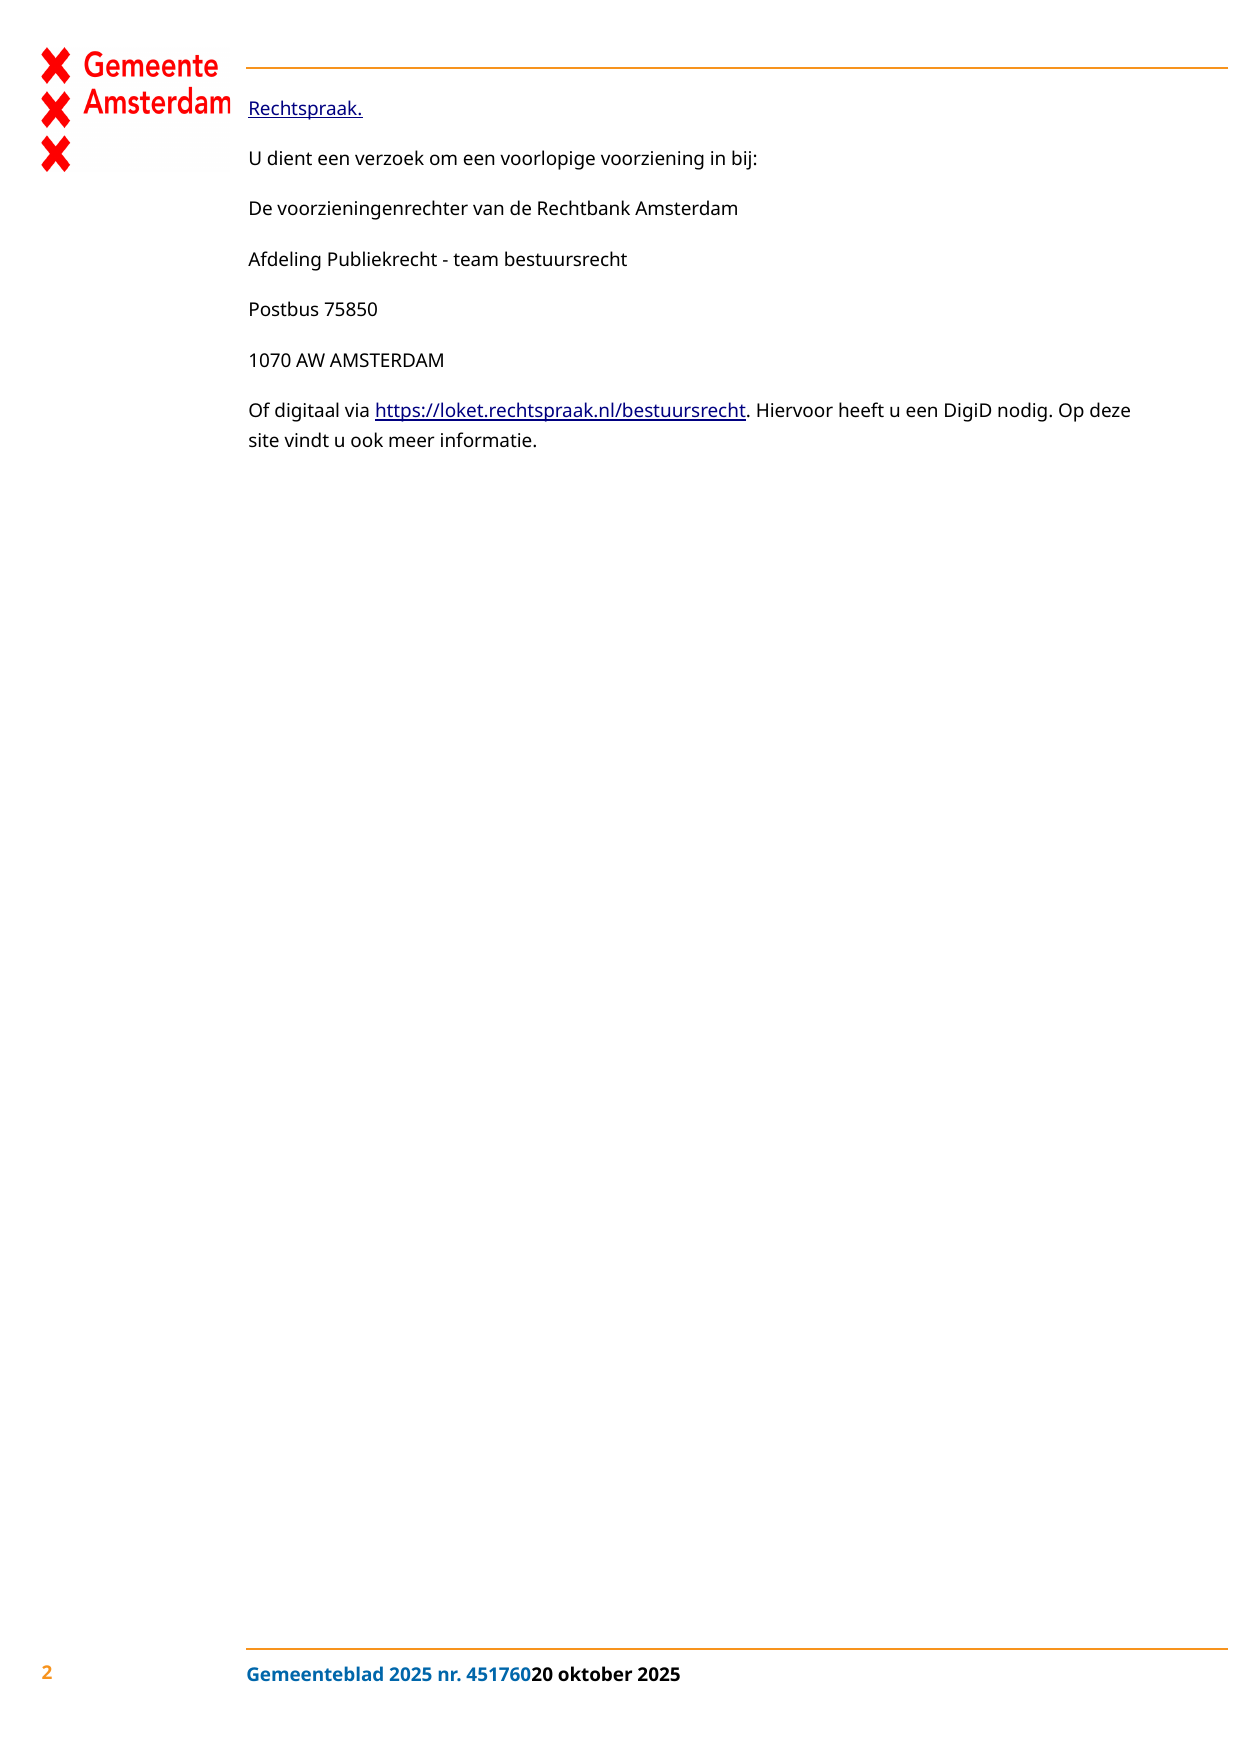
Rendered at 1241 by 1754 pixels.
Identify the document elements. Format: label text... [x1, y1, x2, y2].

picture [41, 47, 231, 172]
text Of digitaal via https://loket.rechtspraak.nl/bestuursrecht. Hiervoor heeft u een DigiD nodig. Op deze site vindt u ook meer informatie. [248, 397, 1152, 453]
text De voorzieningenrechter van de Rechtbank Amsterdam [248, 196, 1152, 221]
text Postbus 75850 [248, 296, 1152, 322]
text Afdeling Publiekrecht - team bestuursrecht [248, 246, 1152, 272]
text Rechtspraak. [248, 95, 1152, 121]
text 1070 AW AMSTERDAM [248, 347, 1152, 373]
text U dient een verzoek om een voorlopige voorziening in bij: [248, 145, 1152, 171]
